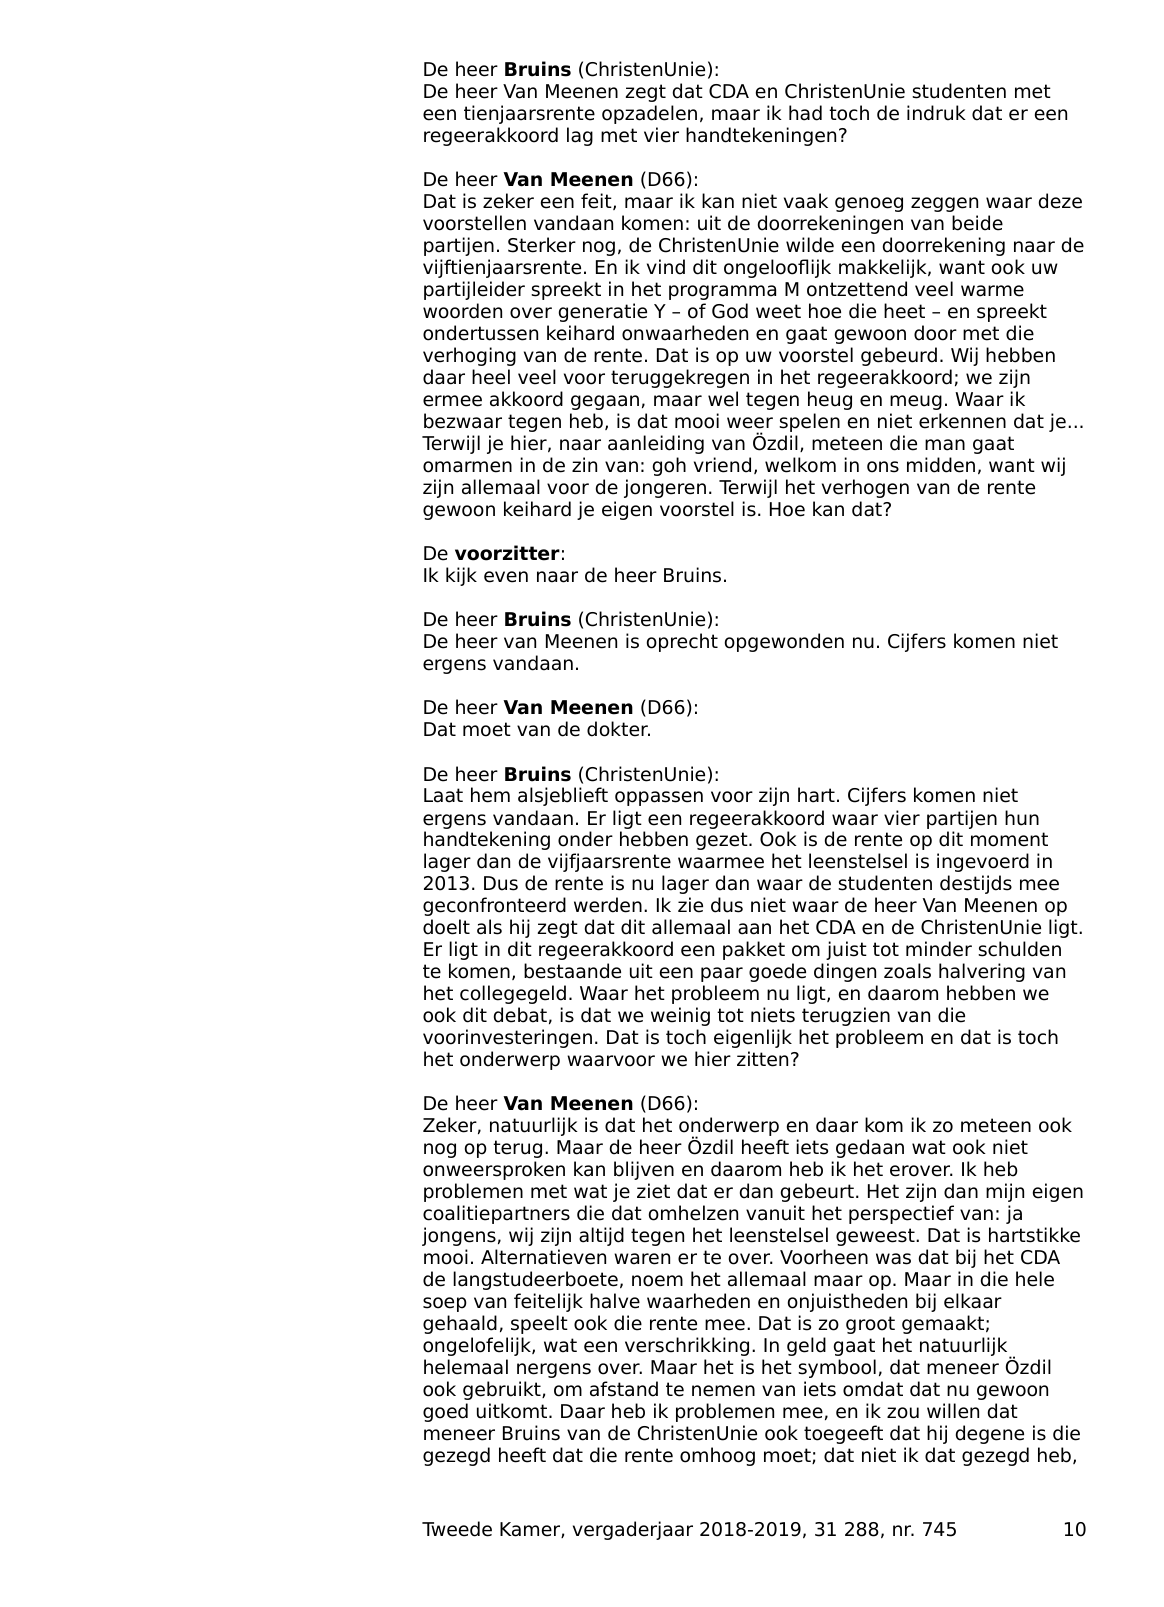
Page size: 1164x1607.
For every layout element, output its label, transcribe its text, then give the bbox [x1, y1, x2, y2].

text De heer Van Meenen (D66): [422, 169, 1087, 191]
text Ik kijk even naar de heer Bruins. [422, 565, 1087, 587]
text De voorzitter: [422, 543, 1087, 565]
text Laat hem alsjeblieft oppassen voor zijn hart. Cijfers komen niet ergens vandaan. Er ligt een regeerakkoord waar vier partijen hun handtekening onder hebben gezet. Ook is de rente op dit moment lager dan de vijfjaarsrente waarmee het leenstelsel is ingevoerd in 2013. Dus de rente is nu lager dan waar de studenten destijds mee geconfronteerd werden. Ik zie dus niet waar de heer Van Meenen op doelt als hij zegt dat dit allemaal aan het CDA en de ChristenUnie ligt. Er ligt in dit regeerakkoord een pakket om juist tot minder schulden te komen, bestaande uit een paar goede dingen zoals halvering van het collegegeld. Waar het probleem nu ligt, en daarom hebben we ook dit debat, is dat we weinig tot niets terugzien van die voorinvesteringen. Dat is toch eigenlijk het probleem en dat is toch het onderwerp waarvoor we hier zitten? [422, 785, 1087, 1071]
text De heer van Meenen is oprecht opgewonden nu. Cijfers komen niet ergens vandaan. [422, 631, 1087, 675]
text De heer Van Meenen (D66): [422, 697, 1087, 719]
text Zeker, natuurlijk is dat het onderwerp en daar kom ik zo meteen ook nog op terug. Maar de heer Özdil heeft iets gedaan wat ook niet onweersproken kan blijven en daarom heb ik het erover. Ik heb problemen met wat je ziet dat er dan gebeurt. Het zijn dan mijn eigen coalitiepartners die dat omhelzen vanuit het perspectief van: ja jongens, wij zijn altijd tegen het leenstelsel geweest. Dat is hartstikke mooi. Alternatieven waren er te over. Voorheen was dat bij het CDA de langstudeerboete, noem het allemaal maar op. Maar in die hele soep van feitelijk halve waarheden en onjuistheden bij elkaar gehaald, speelt ook die rente mee. Dat is zo groot gemaakt; ongelofelijk, wat een verschrikking. In geld gaat het natuurlijk helemaal nergens over. Maar het is het symbool, dat meneer Özdil ook gebruikt, om afstand te nemen van iets omdat dat nu gewoon goed uitkomt. Daar heb ik problemen mee, en ik zou willen dat meneer Bruins van de ChristenUnie ook toegeeft dat hij degene is die gezegd heeft dat die rente omhoog moet; dat niet ik dat gezegd heb, [422, 1115, 1087, 1467]
text Dat moet van de dokter. [422, 719, 1087, 741]
text Dat is zeker een feit, maar ik kan niet vaak genoeg zeggen waar deze voorstellen vandaan komen: uit de doorrekeningen van beide partijen. Sterker nog, de ChristenUnie wilde een doorrekening naar de vijftienjaarsrente. En ik vind dit ongelooflijk makkelijk, want ook uw partijleider spreekt in het programma M ontzettend veel warme woorden over generatie Y – of God weet hoe die heet – en spreekt ondertussen keihard onwaarheden en gaat gewoon door met die verhoging van de rente. Dat is op uw voorstel gebeurd. Wij hebben daar heel veel voor teruggekregen in het regeerakkoord; we zijn ermee akkoord gegaan, maar wel tegen heug en meug. Waar ik bezwaar tegen heb, is dat mooi weer spelen en niet erkennen dat je... Terwijl je hier, naar aanleiding van Özdil, meteen die man gaat omarmen in de zin van: goh vriend, welkom in ons midden, want wij zijn allemaal voor de jongeren. Terwijl het verhogen van de rente gewoon keihard je eigen voorstel is. Hoe kan dat? [422, 191, 1087, 521]
text De heer Bruins (ChristenUnie): [422, 763, 1087, 785]
text De heer Bruins (ChristenUnie): [422, 59, 1087, 81]
text De heer Bruins (ChristenUnie): [422, 609, 1087, 631]
text De heer Van Meenen (D66): [422, 1093, 1087, 1115]
text De heer Van Meenen zegt dat CDA en ChristenUnie studenten met een tienjaarsrente opzadelen, maar ik had toch de indruk dat er een regeerakkoord lag met vier handtekeningen? [422, 81, 1087, 147]
